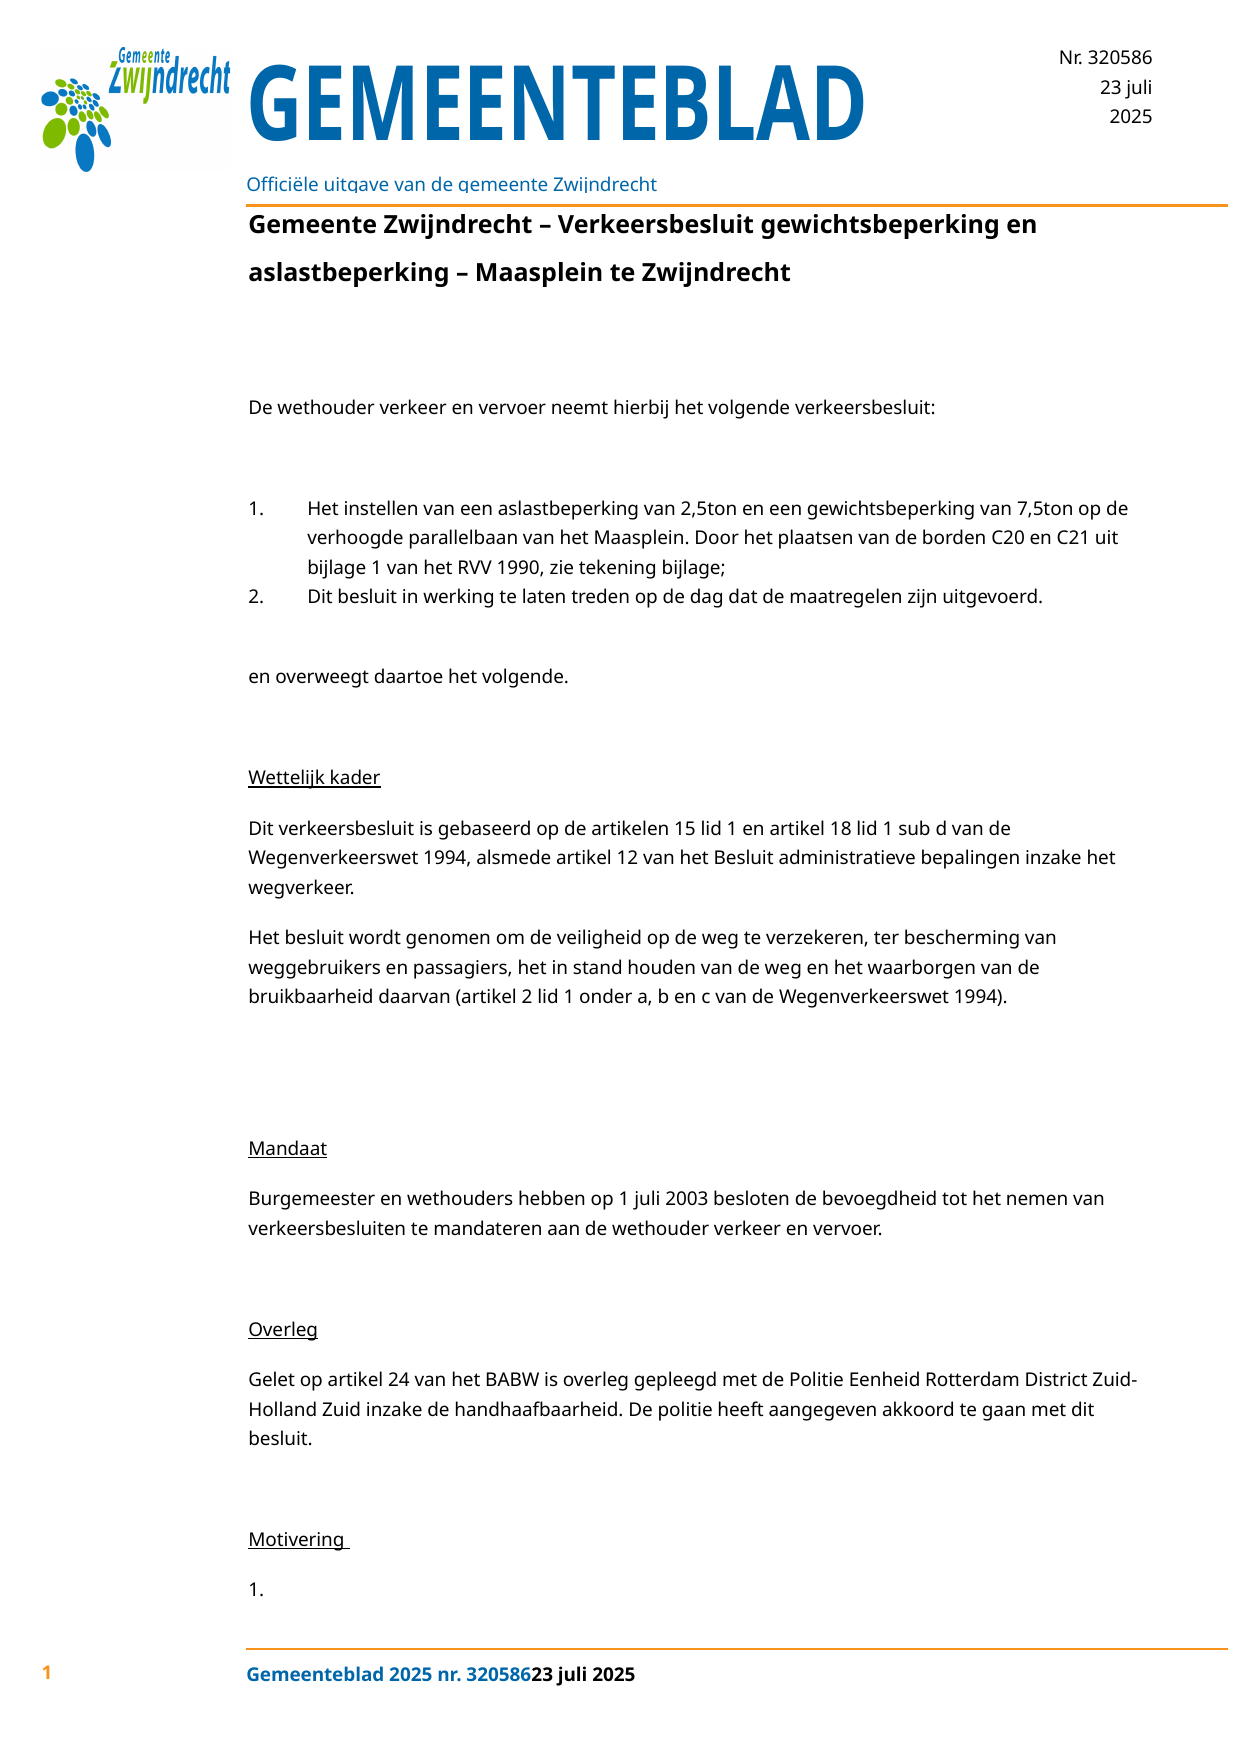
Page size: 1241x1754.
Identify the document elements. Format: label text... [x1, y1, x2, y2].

text Burgemeester en wethouders hebben op 1 juli 2003 besloten de bevoegdheid tot het nemen van verkeersbesluiten te mandateren aan de wethouder verkeer en vervoer. [248, 1185, 1152, 1241]
picture [41, 47, 231, 172]
text en overweegt daartoe het volgende. [248, 664, 1152, 689]
text Motivering [248, 1526, 1152, 1552]
text Gemeente Zwijndrecht – Verkeersbesluit gewichtsbeperking en aslastbeperking – Maasplein te Zwijndrecht [248, 207, 1152, 288]
list Het instellen van een aslastbeperking van 2,5ton en een gewichtsbeperking van 7,5ton op de verhoogde parallelbaan van het Maasplein. Door het plaatsen van de borden C20 en C21 uit bijlage 1 van het RVV 1990, zie tekening bijlage; [248, 495, 1152, 580]
text Wettelijk kader [248, 764, 1152, 790]
list Dit besluit in werking te laten treden op de dag dat de maatregelen zijn uitgevoerd. [248, 584, 1152, 609]
text Gelet op artikel 24 van het BABW is overleg gepleegd met de Politie Eenheid Rotterdam District Zuid-Holland Zuid inzake de handhaafbaarheid. De politie heeft aangegeven akkoord te gaan met dit besluit. [248, 1366, 1152, 1451]
text Het besluit wordt genomen om de veiligheid op de weg te verzekeren, ter bescherming van weggebruikers en passagiers, het in stand houden van de weg en het waarborgen van de bruikbaarheid daarvan (artikel 2 lid 1 onder a, b en c van de Wegenverkeerswet 1994). [248, 924, 1152, 1009]
text Overleg [248, 1316, 1152, 1341]
text Dit verkeersbesluit is gebaseerd op de artikelen 15 lid 1 en artikel 18 lid 1 sub d van de Wegenverkeerswet 1994, alsmede artikel 12 van het Besluit administratieve bepalingen inzake het wegverkeer. [248, 815, 1152, 900]
text Mandaat [248, 1135, 1152, 1161]
text De wethouder verkeer en vervoer neemt hierbij het volgende verkeersbesluit: [248, 394, 1152, 420]
